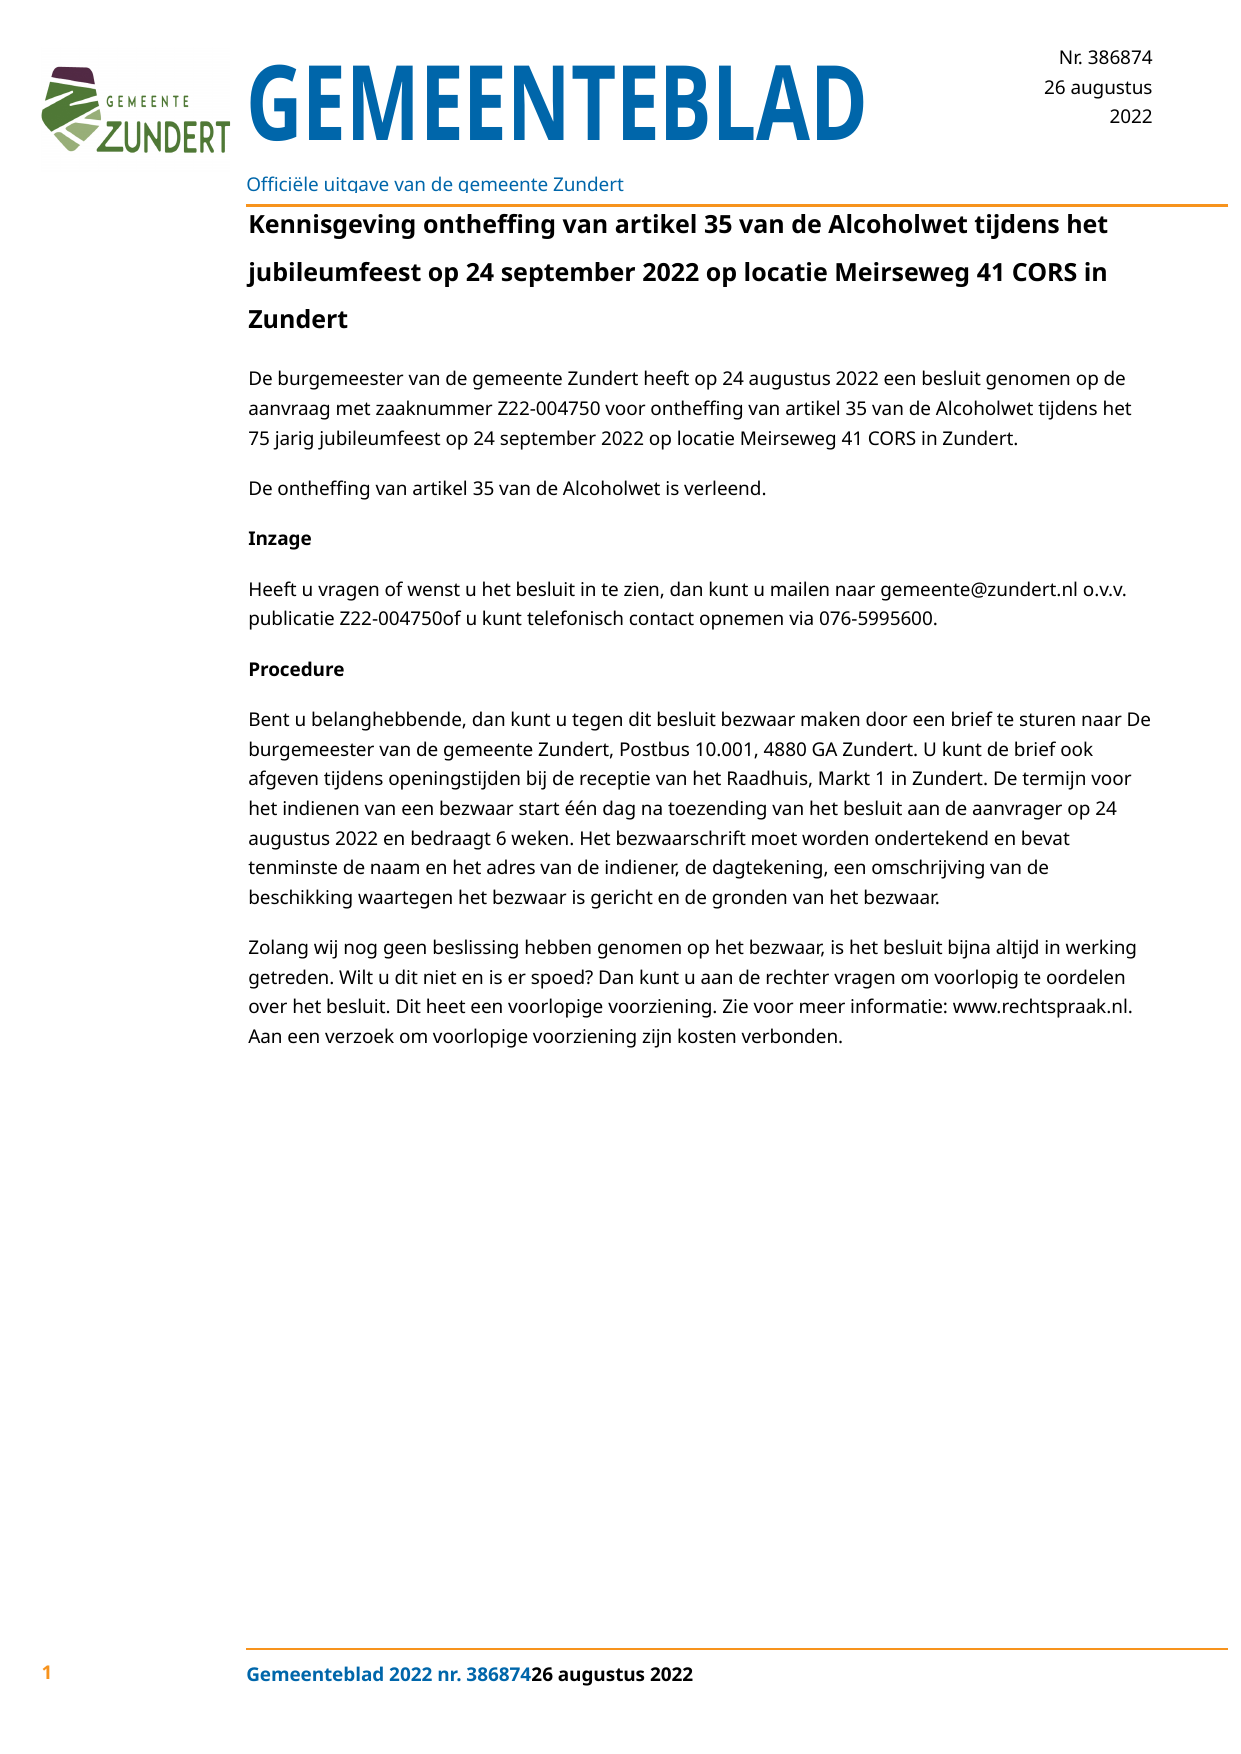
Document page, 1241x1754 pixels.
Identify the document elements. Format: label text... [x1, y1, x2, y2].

text De ontheffing van artikel 35 van de Alcoholwet is verleend. [248, 475, 1152, 501]
text Zolang wij nog geen beslissing hebben genomen op het bezwaar, is het besluit bijna altijd in werking getreden. Wilt u dit niet en is er spoed? Dan kunt u aan de rechter vragen om voorlopig te oordelen over het besluit. Dit heet een voorlopige voorziening. Zie voor meer informatie: www.rechtspraak.nl. Aan een verzoek om voorlopige voorziening zijn kosten verbonden. [248, 934, 1152, 1049]
picture [41, 47, 231, 172]
text Inzage [248, 526, 1152, 551]
text Bent u belanghebbende, dan kunt u tegen dit besluit bezwaar maken door een brief te sturen naar De burgemeester van de gemeente Zundert, Postbus 10.001, 4880 GA Zundert. U kunt de brief ook afgeven tijdens openingstijden bij de receptie van het Raadhuis, Markt 1 in Zundert. De termijn voor het indienen van een bezwaar start één dag na toezending van het besluit aan de aanvrager op 24 augustus 2022 en bedraagt 6 weken. Het bezwaarschrift moet worden ondertekend en bevat tenminste de naam en het adres van de indiener, de dagtekening, een omschrijving van de beschikking waartegen het bezwaar is gericht en de gronden van het bezwaar. [248, 706, 1152, 909]
text De burgemeester van de gemeente Zundert heeft op 24 augustus 2022 een besluit genomen op de aanvraag met zaaknummer Z22-004750 voor ontheffing van artikel 35 van de Alcoholwet tijdens het 75 jarig jubileumfeest op 24 september 2022 op locatie Meirseweg 41 CORS in Zundert. [248, 366, 1152, 450]
text Kennisgeving ontheffing van artikel 35 van de Alcoholwet tijdens het jubileumfeest op 24 september 2022 op locatie Meirseweg 41 CORS in Zundert [248, 207, 1152, 336]
text Heeft u vragen of wenst u het besluit in te zien, dan kunt u mailen naar gemeente@zundert.nl o.v.v. publicatie Z22-004750of u kunt telefonisch contact opnemen via 076-5995600. [248, 576, 1152, 631]
text Procedure [248, 656, 1152, 682]
